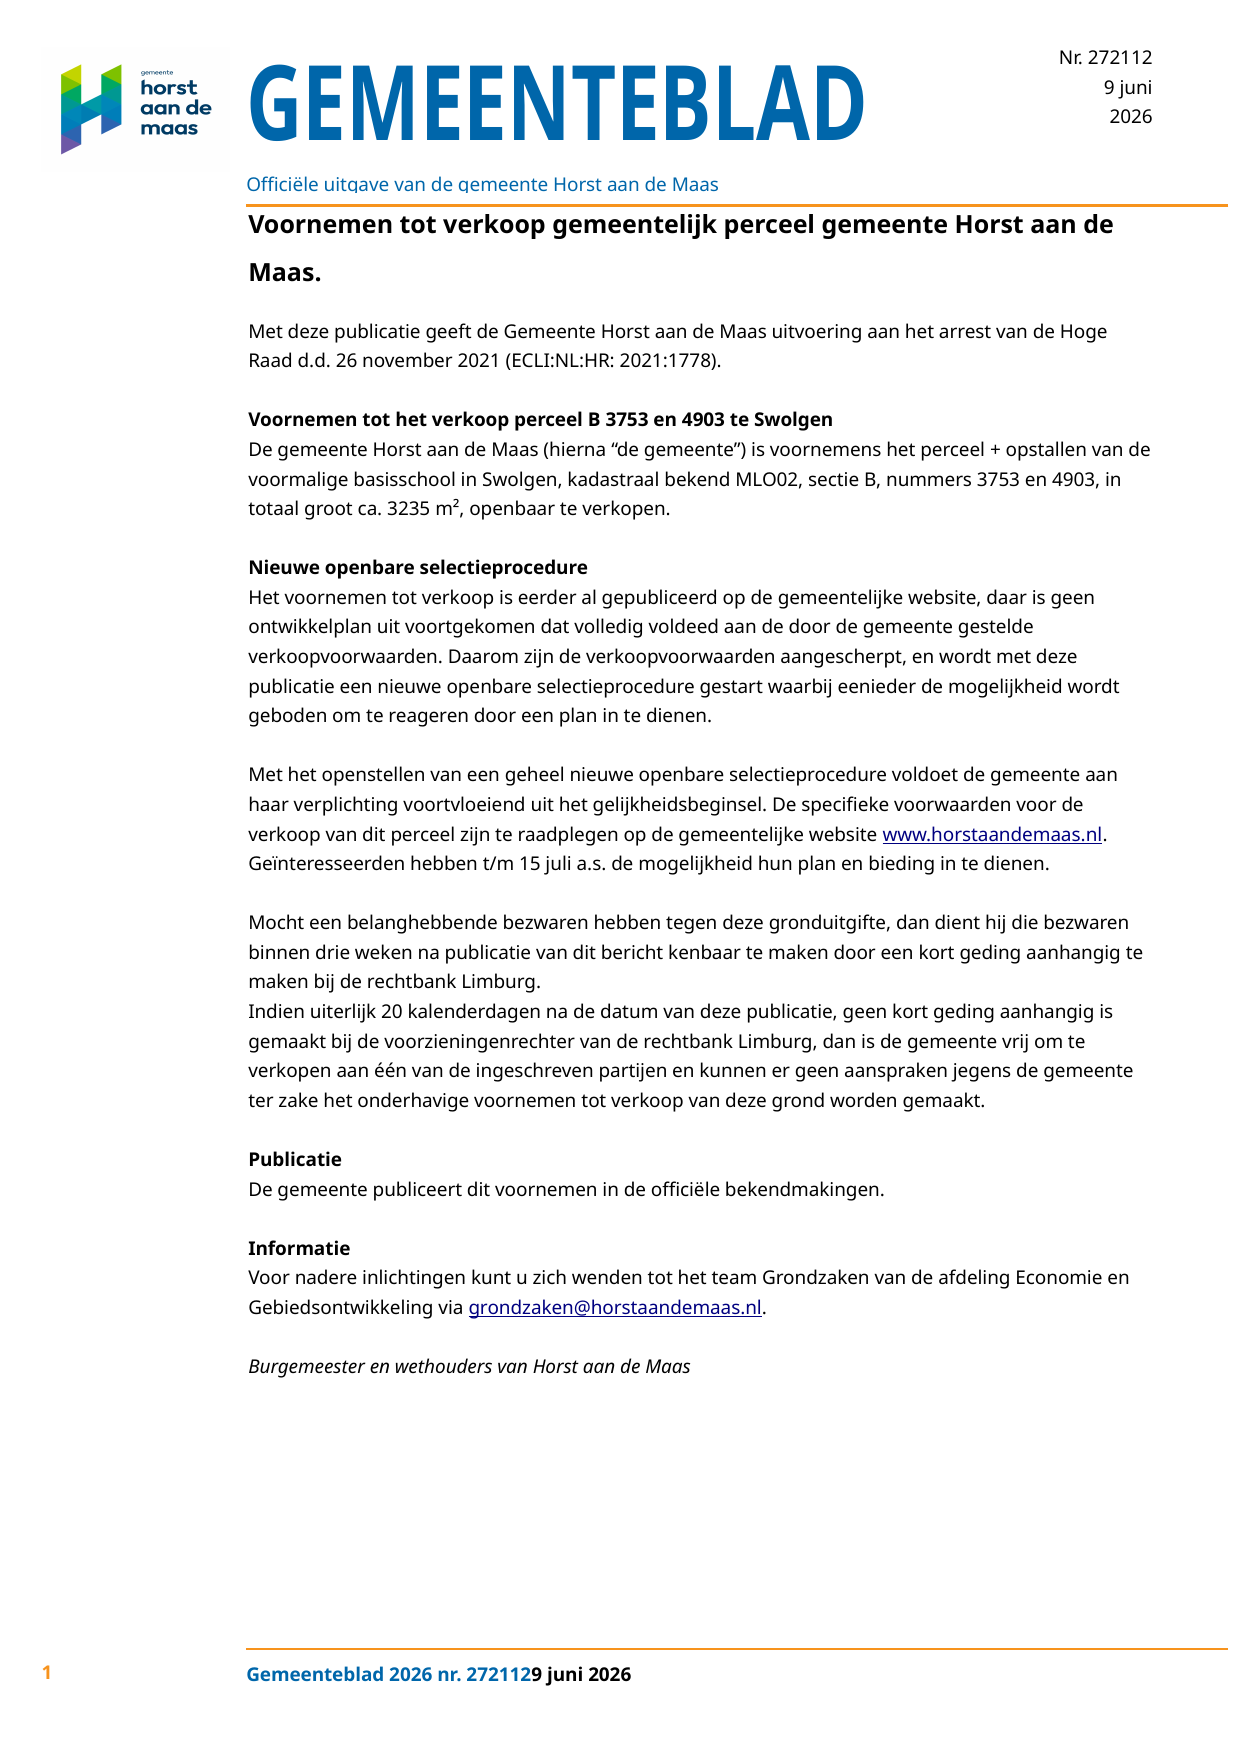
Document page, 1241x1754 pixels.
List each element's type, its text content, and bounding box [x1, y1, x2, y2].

picture [41, 47, 231, 172]
text De gemeente Horst aan de Maas (hierna “de gemeente”) is voornemens het perceel + opstallen van de voormalige basisschool in Swolgen, kadastraal bekend MLO02, sectie B, nummers 3753 en 4903, in totaal groot ca. 3235 m², openbaar te verkopen. [248, 436, 1152, 521]
text Indien uiterlijk 20 kalenderdagen na de datum van deze publicatie, geen kort geding aanhangig is gemaakt bij de voorzieningenrechter van de rechtbank Limburg, dan is de gemeente vrij om te verkopen aan één van de ingeschreven partijen en kunnen er geen aanspraken jegens de gemeente ter zake het onderhavige voornemen tot verkoop van deze grond worden gemaakt. [248, 998, 1152, 1113]
text Het voornemen tot verkoop is eerder al gepubliceerd op de gemeentelijke website, daar is geen ontwikkelplan uit voortgekomen dat volledig voldeed aan de door de gemeente gestelde verkoopvoorwaarden. Daarom zijn de verkoopvoorwaarden aangescherpt, en wordt met deze publicatie een nieuwe openbare selectieprocedure gestart waarbij eenieder de mogelijkheid wordt geboden om te reageren door een plan in te dienen. [248, 584, 1152, 728]
text Voornemen tot het verkoop perceel B 3753 en 4903 te Swolgen [248, 407, 1152, 432]
text Informatie [248, 1235, 1152, 1261]
text Nieuwe openbare selectieprocedure [248, 554, 1152, 580]
text Met deze publicatie geeft de Gemeente Horst aan de Maas uitvoering aan het arrest van de Hoge Raad d.d. 26 november 2021 (ECLI:NL:HR: 2021:1778). [248, 318, 1152, 373]
text Met het openstellen van een geheel nieuwe openbare selectieprocedure voldoet de gemeente aan haar verplichting voortvloeiend uit het gelijkheidsbeginsel. De specifieke voorwaarden voor de verkoop van dit perceel zijn te raadplegen op de gemeentelijke website www.horstaandemaas.nl. [248, 762, 1152, 847]
text De gemeente publiceert dit voornemen in de officiële bekendmakingen. [248, 1176, 1152, 1202]
text Burgemeester en wethouders van Horst aan de Maas [248, 1353, 1152, 1379]
text Publicatie [248, 1146, 1152, 1172]
text Geïnteresseerden hebben t/m 15 juli a.s. de mogelijkheid hun plan en bieding in te dienen. [248, 850, 1152, 876]
text Voornemen tot verkoop gemeentelijk perceel gemeente Horst aan de Maas. [248, 207, 1152, 288]
text Mocht een belanghebbende bezwaren hebben tegen deze gronduitgifte, dan dient hij die bezwaren binnen drie weken na publicatie van dit bericht kenbaar te maken door een kort geding aanhangig te maken bij de rechtbank Limburg. [248, 909, 1152, 994]
text Voor nadere inlichtingen kunt u zich wenden tot het team Grondzaken van de afdeling Economie en Gebiedsontwikkeling via grondzaken@horstaandemaas.nl. [248, 1264, 1152, 1320]
